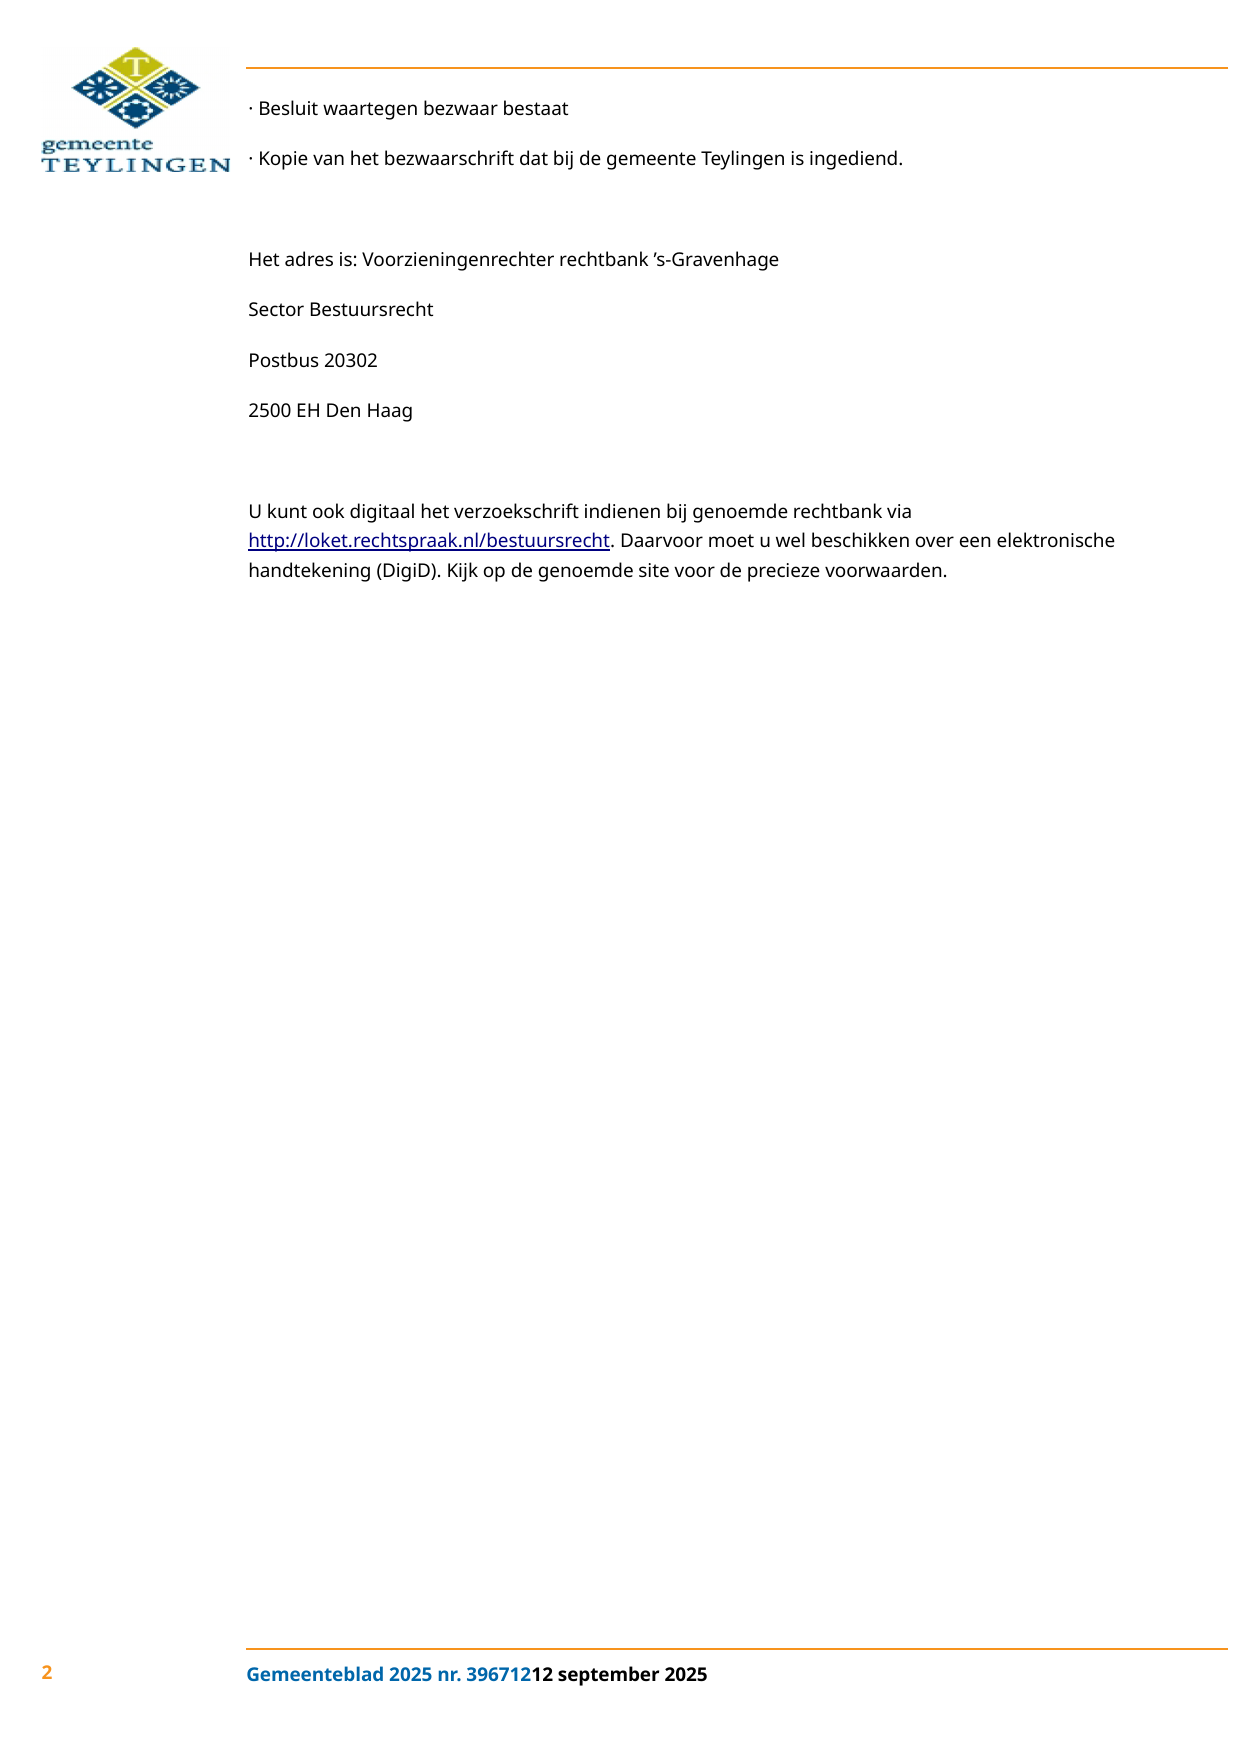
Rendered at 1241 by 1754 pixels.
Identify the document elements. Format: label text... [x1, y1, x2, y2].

text Het adres is: Voorzieningenrechter rechtbank ’s-Gravenhage [248, 246, 1152, 272]
text Postbus 20302 [248, 347, 1152, 373]
text 2500 EH Den Haag [248, 397, 1152, 423]
picture [41, 47, 231, 172]
text · Kopie van het bezwaarschrift dat bij de gemeente Teylingen is ingediend. [248, 145, 1152, 171]
text U kunt ook digitaal het verzoekschrift indienen bij genoemde rechtbank via http://loket.rechtspraak.nl/bestuursrecht. Daarvoor moet u wel beschikken over een elektronische handtekening (DigiD). Kijk op de genoemde site voor de precieze voorwaarden. [248, 498, 1152, 583]
text · Besluit waartegen bezwaar bestaat [248, 95, 1152, 121]
text Sector Bestuursrecht [248, 296, 1152, 322]
